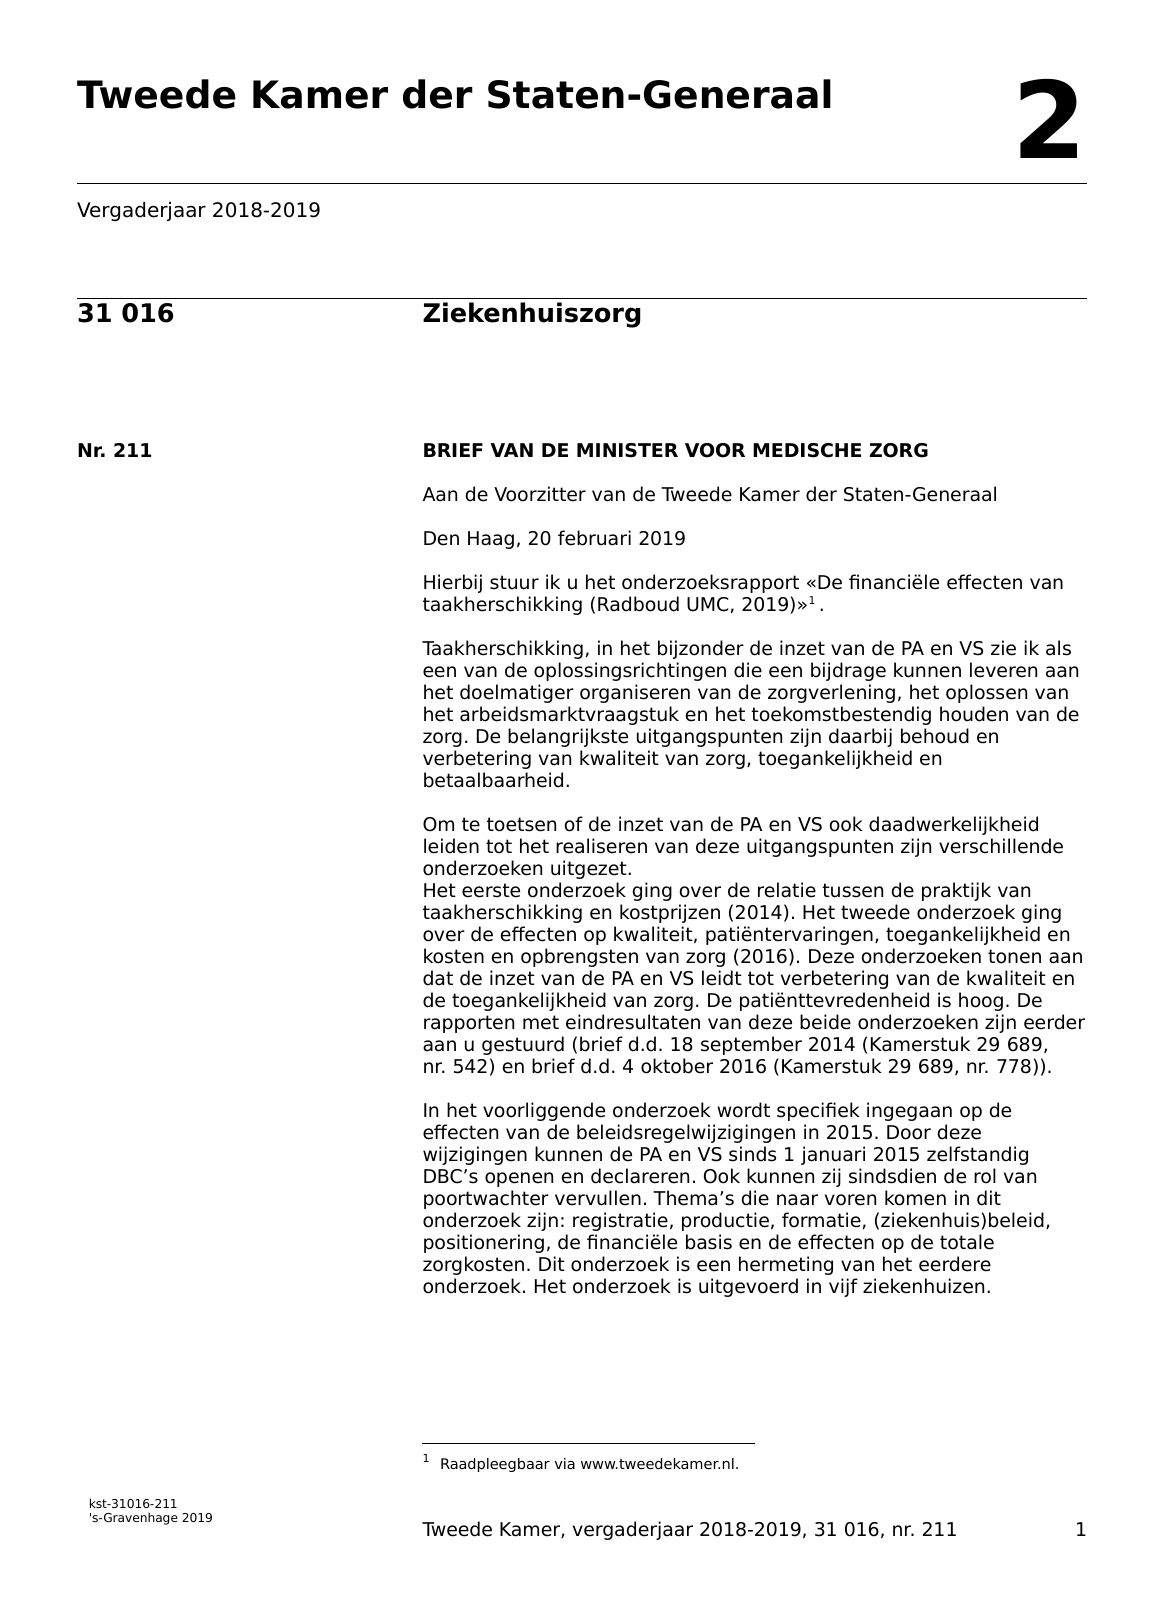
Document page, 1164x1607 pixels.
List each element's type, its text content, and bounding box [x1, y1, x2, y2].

text Aan de Voorzitter van de Tweede Kamer der Staten-Generaal [422, 484, 1087, 506]
subtitle Nr. 211 BRIEF VAN DE MINISTER VOOR MEDISCHE ZORG [77, 440, 1087, 462]
text Hierbij stuur ik u het onderzoeksrapport «De financiële effecten van taakherschikking (Radboud UMC, 2019)». [422, 572, 1087, 616]
text Taakherschikking, in het bijzonder de inzet van de PA en VS zie ik als een van de oplossingsrichtingen die een bijdrage kunnen leveren aan het doelmatiger organiseren van de zorgverlening, het oplossen van het arbeidsmarktvraagstuk en het toekomstbestendig houden van de zorg. De belangrijkste uitgangspunten zijn daarbij behoud en verbetering van kwaliteit van zorg, toegankelijkheid en betaalbaarheid. [422, 638, 1087, 792]
text In het voorliggende onderzoek wordt specifiek ingegaan op de effecten van de beleidsregelwijzigingen in 2015. Door deze wijzigingen kunnen de PA en VS sinds 1 januari 2015 zelfstandig DBC’s openen en declareren. Ook kunnen zij sindsdien de rol van poortwachter vervullen. Thema’s die naar voren komen in dit onderzoek zijn: registratie, productie, formatie, (ziekenhuis)beleid, positionering, de financiële basis en de effecten op de totale zorgkosten. Dit onderzoek is een hermeting van het eerdere onderzoek. Het onderzoek is uitgevoerd in vijf ziekenhuizen. [422, 1100, 1087, 1298]
text kst-31016-211 [88, 1497, 323, 1511]
text Raadpleegbaar via www.tweedekamer.nl. [422, 1452, 1087, 1474]
text Den Haag, 20 februari 2019 [422, 528, 1087, 550]
table_header 2 [886, 59, 1087, 183]
text Om te toetsen of de inzet van de PA en VS ook daadwerkelijkheid leiden tot het realiseren van deze uitgangspunten zijn verschillende onderzoeken uitgezet. [422, 814, 1087, 880]
text Het eerste onderzoek ging over de relatie tussen de praktijk van taakherschikking en kostprijzen (2014). Het tweede onderzoek ging over de effecten op kwaliteit, patiëntervaringen, toegankelijkheid en kosten en opbrengsten van zorg (2016). Deze onderzoeken tonen aan dat de inzet van de PA en VS leidt tot verbetering van de kwaliteit en de toegankelijkheid van zorg. De patiënttevredenheid is hoog. De rapporten met eindresultaten van deze beide onderzoeken zijn eerder aan u gestuurd (brief d.d. 18 september 2014 (Kamerstuk 29 689, nr. 542) en brief d.d. 4 oktober 2016 (Kamerstuk 29 689, nr. 778)). [422, 880, 1087, 1078]
table_cell Vergaderjaar 2018-2019 [77, 184, 1087, 298]
text 's-Gravenhage 2019 [88, 1511, 323, 1525]
subtitle 31 016 Ziekenhuiszorg [77, 299, 1087, 329]
table_header Tweede Kamer der Staten-Generaal [77, 59, 886, 183]
